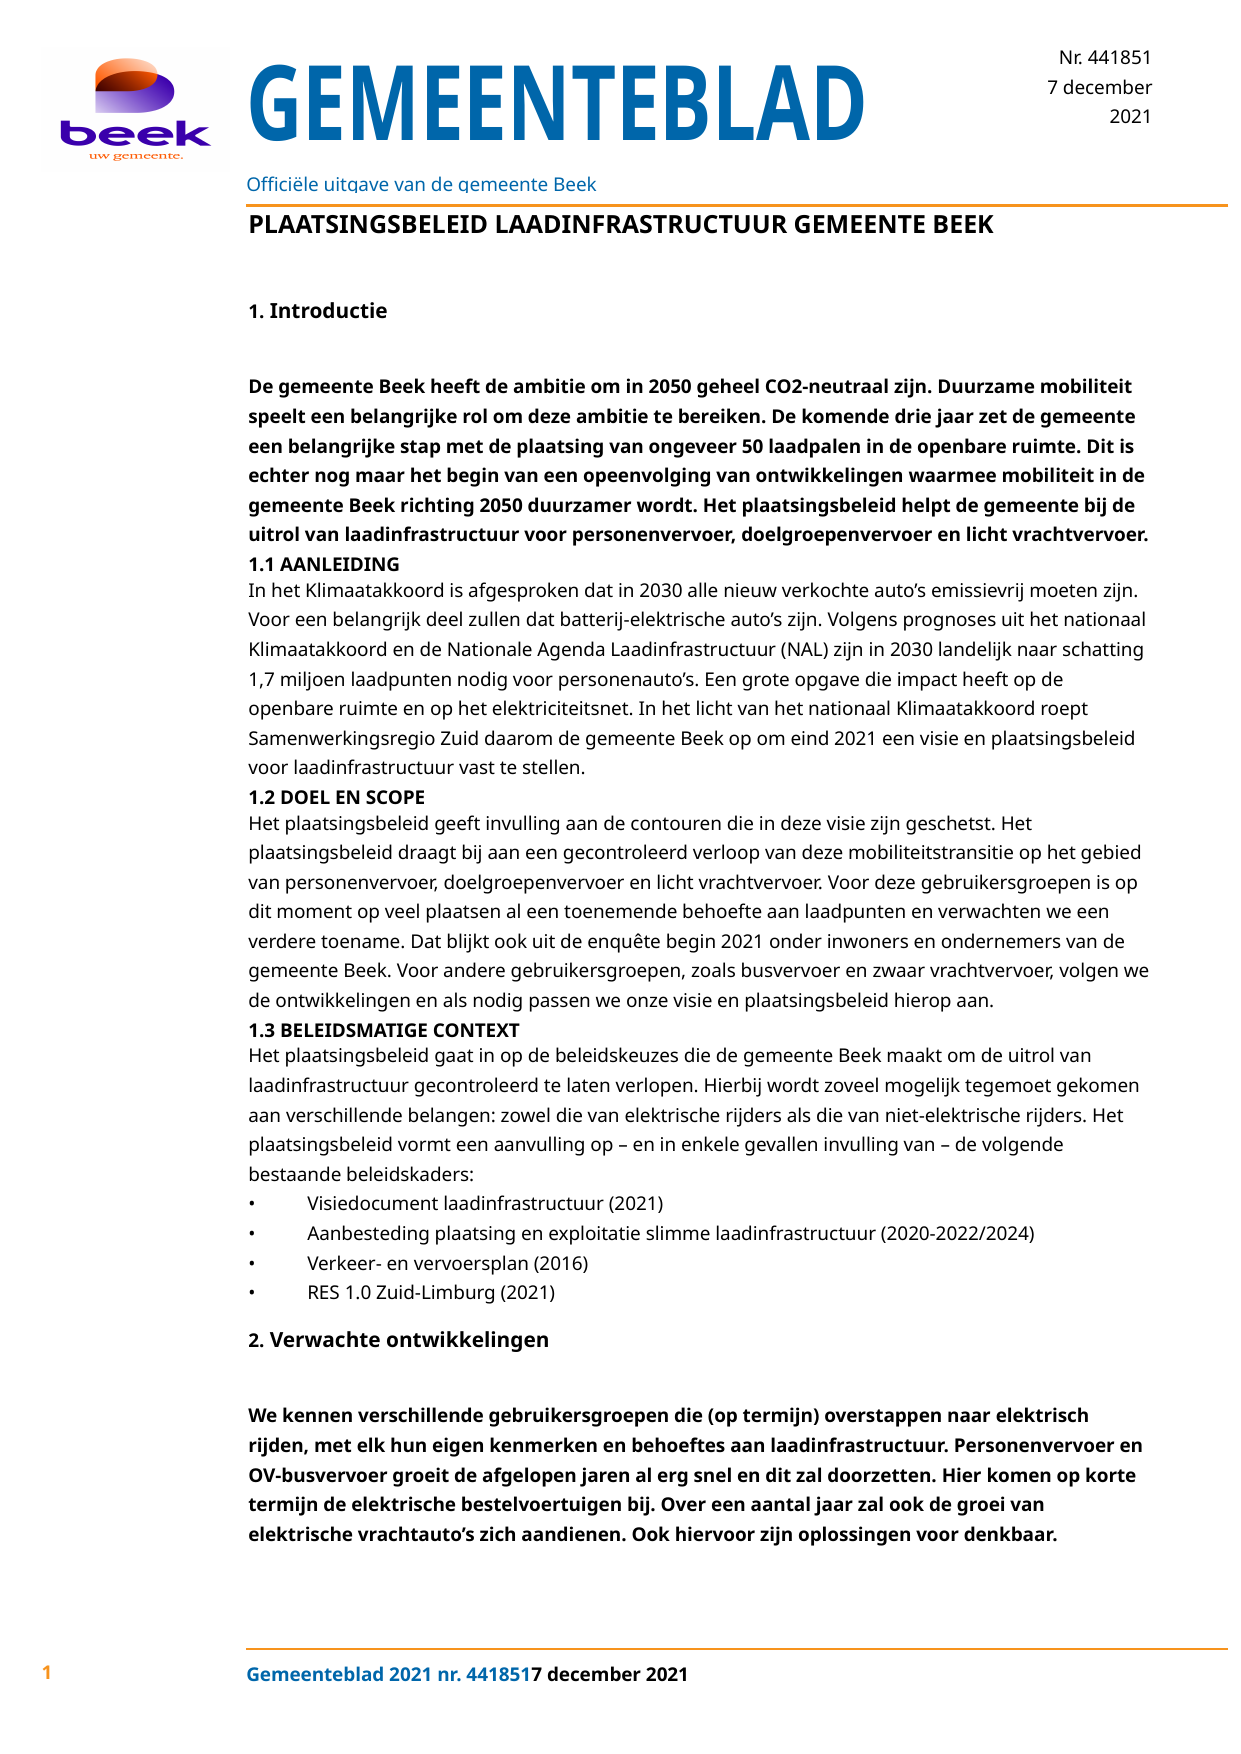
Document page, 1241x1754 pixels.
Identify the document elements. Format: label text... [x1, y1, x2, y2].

text De gemeente Beek heeft de ambitie om in 2050 geheel CO2-neutraal zijn. Duurzame mobiliteit speelt een belangrijke rol om deze ambitie te bereiken. De komende drie jaar zet de gemeente een belangrijke stap met de plaatsing van ongeveer 50 laadpalen in de openbare ruimte. Dit is echter nog maar het begin van een opeenvolging van ontwikkelingen waarmee mobiliteit in de gemeente Beek richting 2050 duurzamer wordt. Het plaatsingsbeleid helpt de gemeente bij de uitrol van laadinfrastructuur voor personenvervoer, doelgroepenvervoer en licht vrachtvervoer. [248, 374, 1152, 547]
list Verkeer- en vervoersplan (2016) [248, 1250, 1152, 1275]
text Het plaatsingsbeleid geeft invulling aan de contouren die in deze visie zijn geschetst. Het plaatsingsbeleid draagt bij aan een gecontroleerd verloop van deze mobiliteitstransitie op het gebied van personenvervoer, doelgroepenvervoer en licht vrachtvervoer. Voor deze gebruikersgroepen is op dit moment op veel plaatsen al een toenemende behoefte aan laadpunten en verwachten we een verdere toename. Dat blijkt ook uit de enquête begin 2021 onder inwoners en ondernemers van de gemeente Beek. Voor andere gebruikersgroepen, zoals busvervoer en zwaar vrachtvervoer, volgen we de ontwikkelingen en als nodig passen we onze visie en plaatsingsbeleid hierop aan. [248, 810, 1152, 1013]
text 1.1 AANLEIDING [248, 551, 1152, 577]
text PLAATSINGSBELEID LAADINFRASTRUCTUUR GEMEENTE BEEK [248, 207, 1152, 241]
text 1.3 BELEIDSMATIGE CONTEXT [248, 1017, 1152, 1043]
text In het Klimaatakkoord is afgesproken dat in 2030 alle nieuw verkochte auto’s emissievrij moeten zijn. Voor een belangrijk deel zullen dat batterij-elektrische auto’s zijn. Volgens prognoses uit het nationaal Klimaatakkoord en de Nationale Agenda Laadinfrastructuur (NAL) zijn in 2030 landelijk naar schatting 1,7 miljoen laadpunten nodig voor personenauto’s. Een grote opgave die impact heeft op de openbare ruimte en op het elektriciteitsnet. In het licht van het nationaal Klimaatakkoord roept Samenwerkingsregio Zuid daarom de gemeente Beek op om eind 2021 een visie en plaatsingsbeleid voor laadinfrastructuur vast te stellen. [248, 577, 1152, 780]
text 2. Verwachte ontwikkelingen [248, 1325, 1152, 1353]
text 1.2 DOEL EN SCOPE [248, 784, 1152, 810]
text Het plaatsingsbeleid gaat in op de beleidskeuzes die de gemeente Beek maakt om de uitrol van laadinfrastructuur gecontroleerd te laten verlopen. Hierbij wordt zoveel mogelijk tegemoet gekomen aan verschillende belangen: zowel die van elektrische rijders als die van niet-elektrische rijders. Het plaatsingsbeleid vormt een aanvulling op – en in enkele gevallen invulling van – de volgende bestaande beleidskaders: [248, 1043, 1152, 1187]
text We kennen verschillende gebruikersgroepen die (op termijn) overstappen naar elektrisch rijden, met elk hun eigen kenmerken en behoeftes aan laadinfrastructuur. Personenvervoer en OV-busvervoer groeit de afgelopen jaren al erg snel en dit zal doorzetten. Hier komen op korte termijn de elektrische bestelvoertuigen bij. Over een aantal jaar zal ook de groei van elektrische vrachtauto’s zich aandienen. Ook hiervoor zijn oplossingen voor denkbaar. [248, 1403, 1152, 1547]
list RES 1.0 Zuid-Limburg (2021) [248, 1279, 1152, 1305]
text 1. Introductie [248, 296, 1152, 324]
list Visiedocument laadinfrastructuur (2021) [248, 1191, 1152, 1216]
picture [41, 47, 231, 172]
list Aanbesteding plaatsing en exploitatie slimme laadinfrastructuur (2020-2022/2024) [248, 1220, 1152, 1246]
